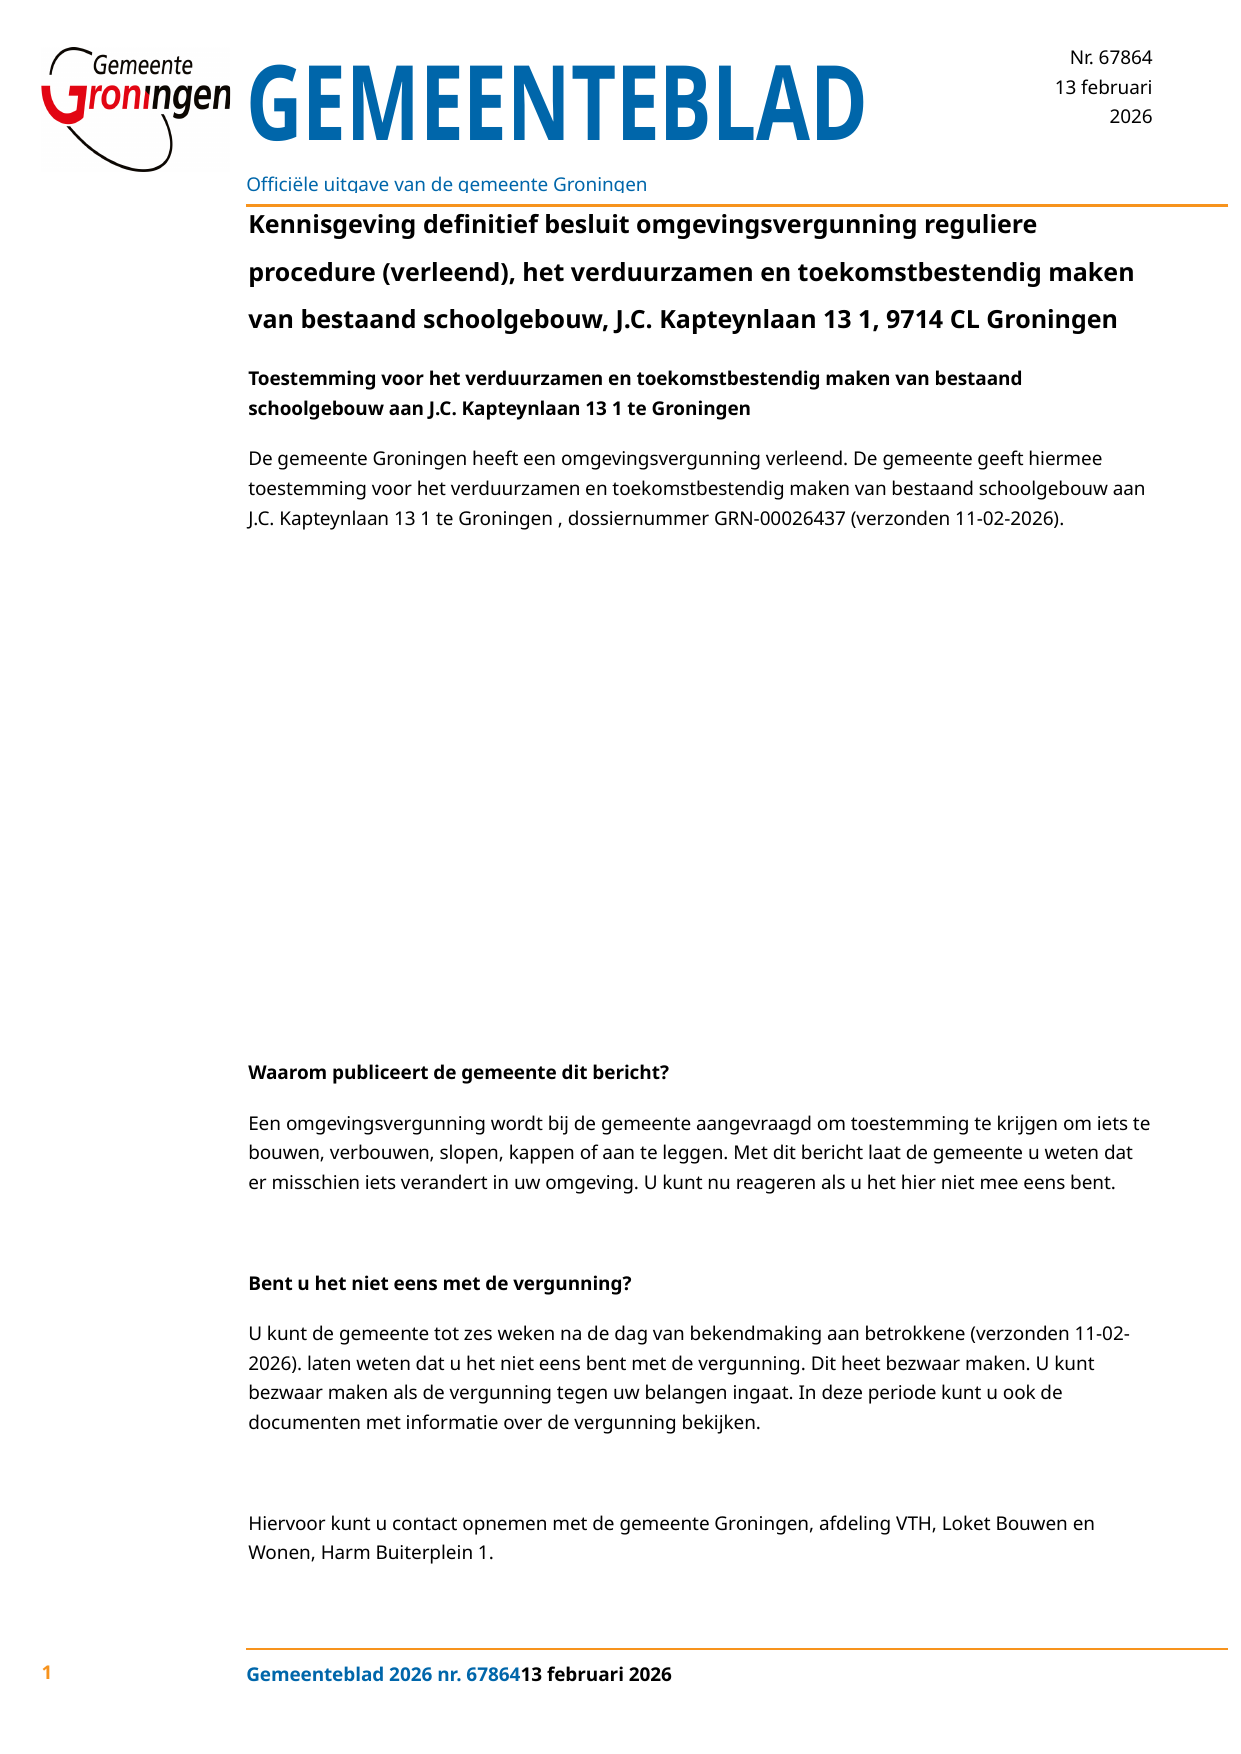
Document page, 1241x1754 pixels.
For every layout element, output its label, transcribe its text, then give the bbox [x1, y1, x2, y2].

text Hiervoor kunt u contact opnemen met de gemeente Groningen, afdeling VTH, Loket Bouwen en Wonen, Harm Buiterplein 1. [248, 1510, 1152, 1565]
text De gemeente Groningen heeft een omgevingsvergunning verleend. De gemeente geeft hiermee toestemming voor het verduurzamen en toekomstbestendig maken van bestaand schoolgebouw aan J.C. Kapteynlaan 13 1 te Groningen , dossiernummer GRN-00026437 (verzonden 11-02-2026). [248, 446, 1152, 530]
text Kennisgeving definitief besluit omgevingsvergunning reguliere procedure (verleend), het verduurzamen en toekomstbestendig maken van bestaand schoolgebouw, J.C. Kapteynlaan 13 1, 9714 CL Groningen [248, 207, 1152, 336]
text Toestemming voor het verduurzamen en toekomstbestendig maken van bestaand schoolgebouw aan J.C. Kapteynlaan 13 1 te Groningen [248, 366, 1152, 421]
text Bent u het niet eens met de vergunning? [248, 1270, 1152, 1295]
text Een omgevingsvergunning wordt bij de gemeente aangevraagd om toestemming te krijgen om iets te bouwen, verbouwen, slopen, kappen of aan te leggen. Met dit bericht laat de gemeente u weten dat er misschien iets verandert in uw omgeving. U kunt nu reageren als u het hier niet mee eens bent. [248, 1110, 1152, 1194]
text U kunt de gemeente tot zes weken na de dag van bekendmaking aan betrokkene (verzonden 11-02-2026). laten weten dat u het niet eens bent met de vergunning. Dit heet bezwaar maken. U kunt bezwaar maken als de vergunning tegen uw belangen ingaat. In deze periode kunt u ook de documenten met informatie over de vergunning bekijken. [248, 1320, 1152, 1434]
text Waarom publiceert de gemeente dit bericht? [248, 1059, 1152, 1085]
picture [41, 47, 231, 172]
